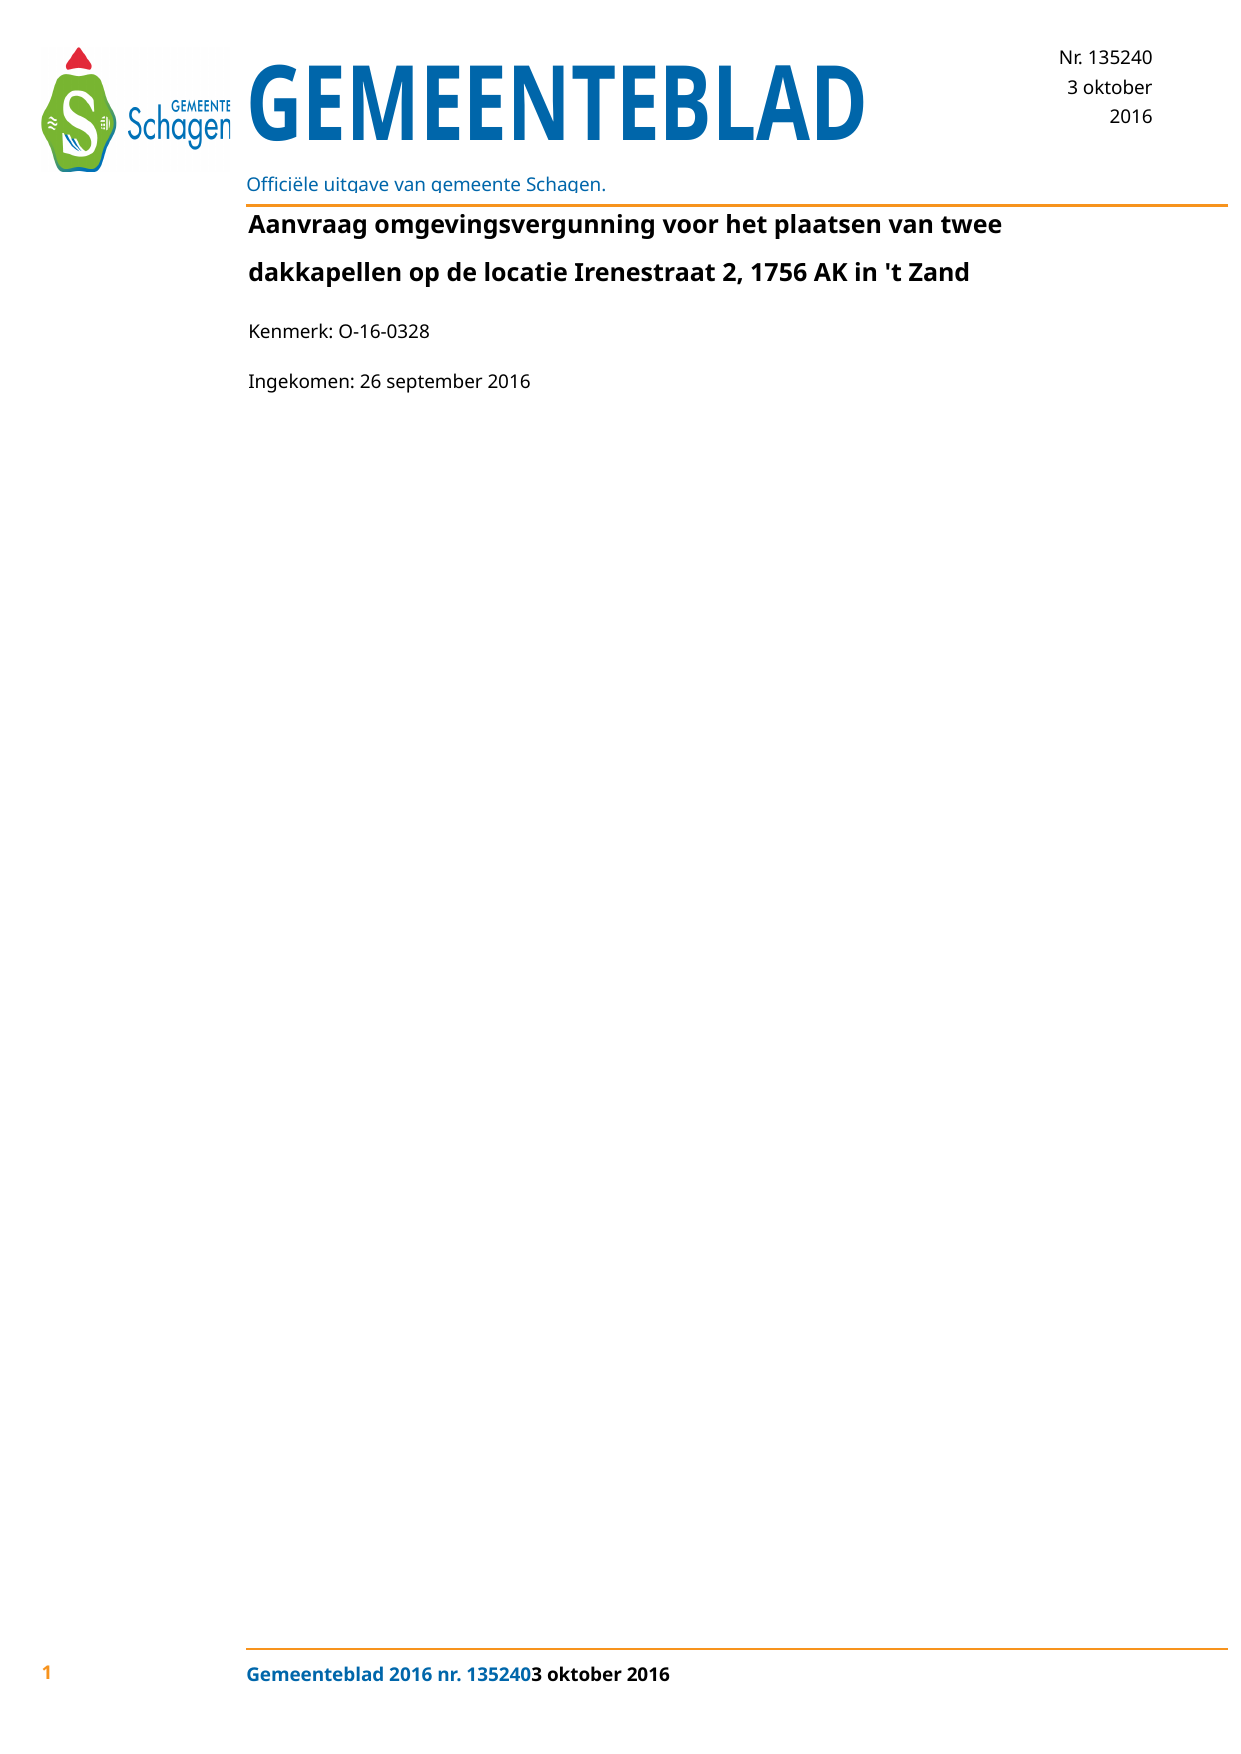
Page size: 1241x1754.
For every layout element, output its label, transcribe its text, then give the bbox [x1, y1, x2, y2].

text Ingekomen: 26 september 2016 [248, 368, 1152, 394]
picture [41, 47, 231, 172]
text Aanvraag omgevingsvergunning voor het plaatsen van twee dakkapellen op de locatie Irenestraat 2, 1756 AK in 't Zand [248, 207, 1152, 288]
text Kenmerk: O-16-0328 [248, 318, 1152, 344]
